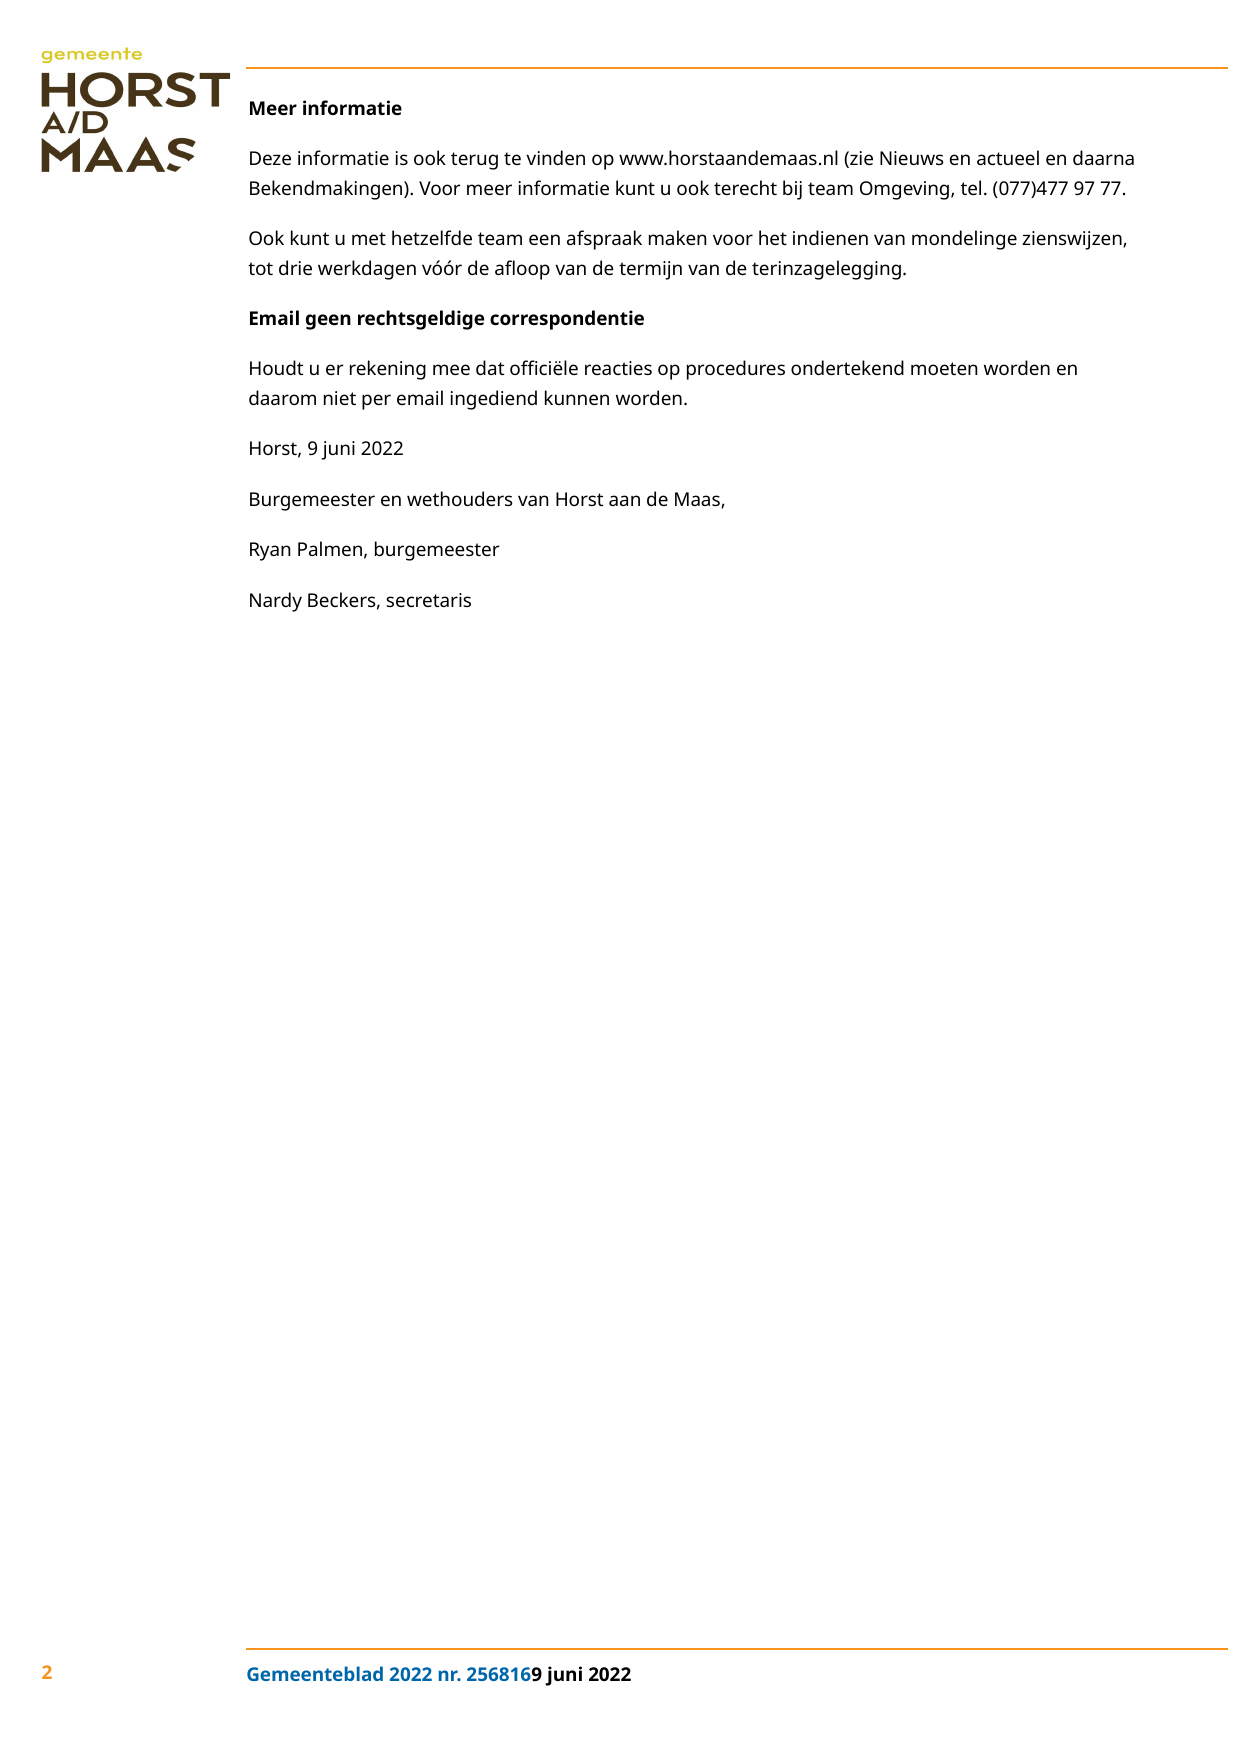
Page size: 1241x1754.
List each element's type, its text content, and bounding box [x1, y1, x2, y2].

text Email geen rechtsgeldige correspondentie [248, 305, 1152, 331]
text Nardy Beckers, secretaris [248, 587, 1152, 613]
text Burgemeester en wethouders van Horst aan de Maas, [248, 486, 1152, 512]
text Deze informatie is ook terug te vinden op www.horstaandemaas.nl (zie Nieuws en actueel en daarna Bekendmakingen). Voor meer informatie kunt u ook terecht bij team Omgeving, tel. (077)477 97 77. [248, 145, 1152, 201]
picture [41, 47, 231, 172]
text Ryan Palmen, burgemeester [248, 536, 1152, 562]
text Meer informatie [248, 95, 1152, 121]
text Horst, 9 juni 2022 [248, 436, 1152, 461]
text Houdt u er rekening mee dat officiële reacties op procedures ondertekend moeten worden en daarom niet per email ingediend kunnen worden. [248, 356, 1152, 411]
text Ook kunt u met hetzelfde team een afspraak maken voor het indienen van mondelinge zienswijzen, tot drie werkdagen vóór de afloop van de termijn van de terinzagelegging. [248, 225, 1152, 281]
